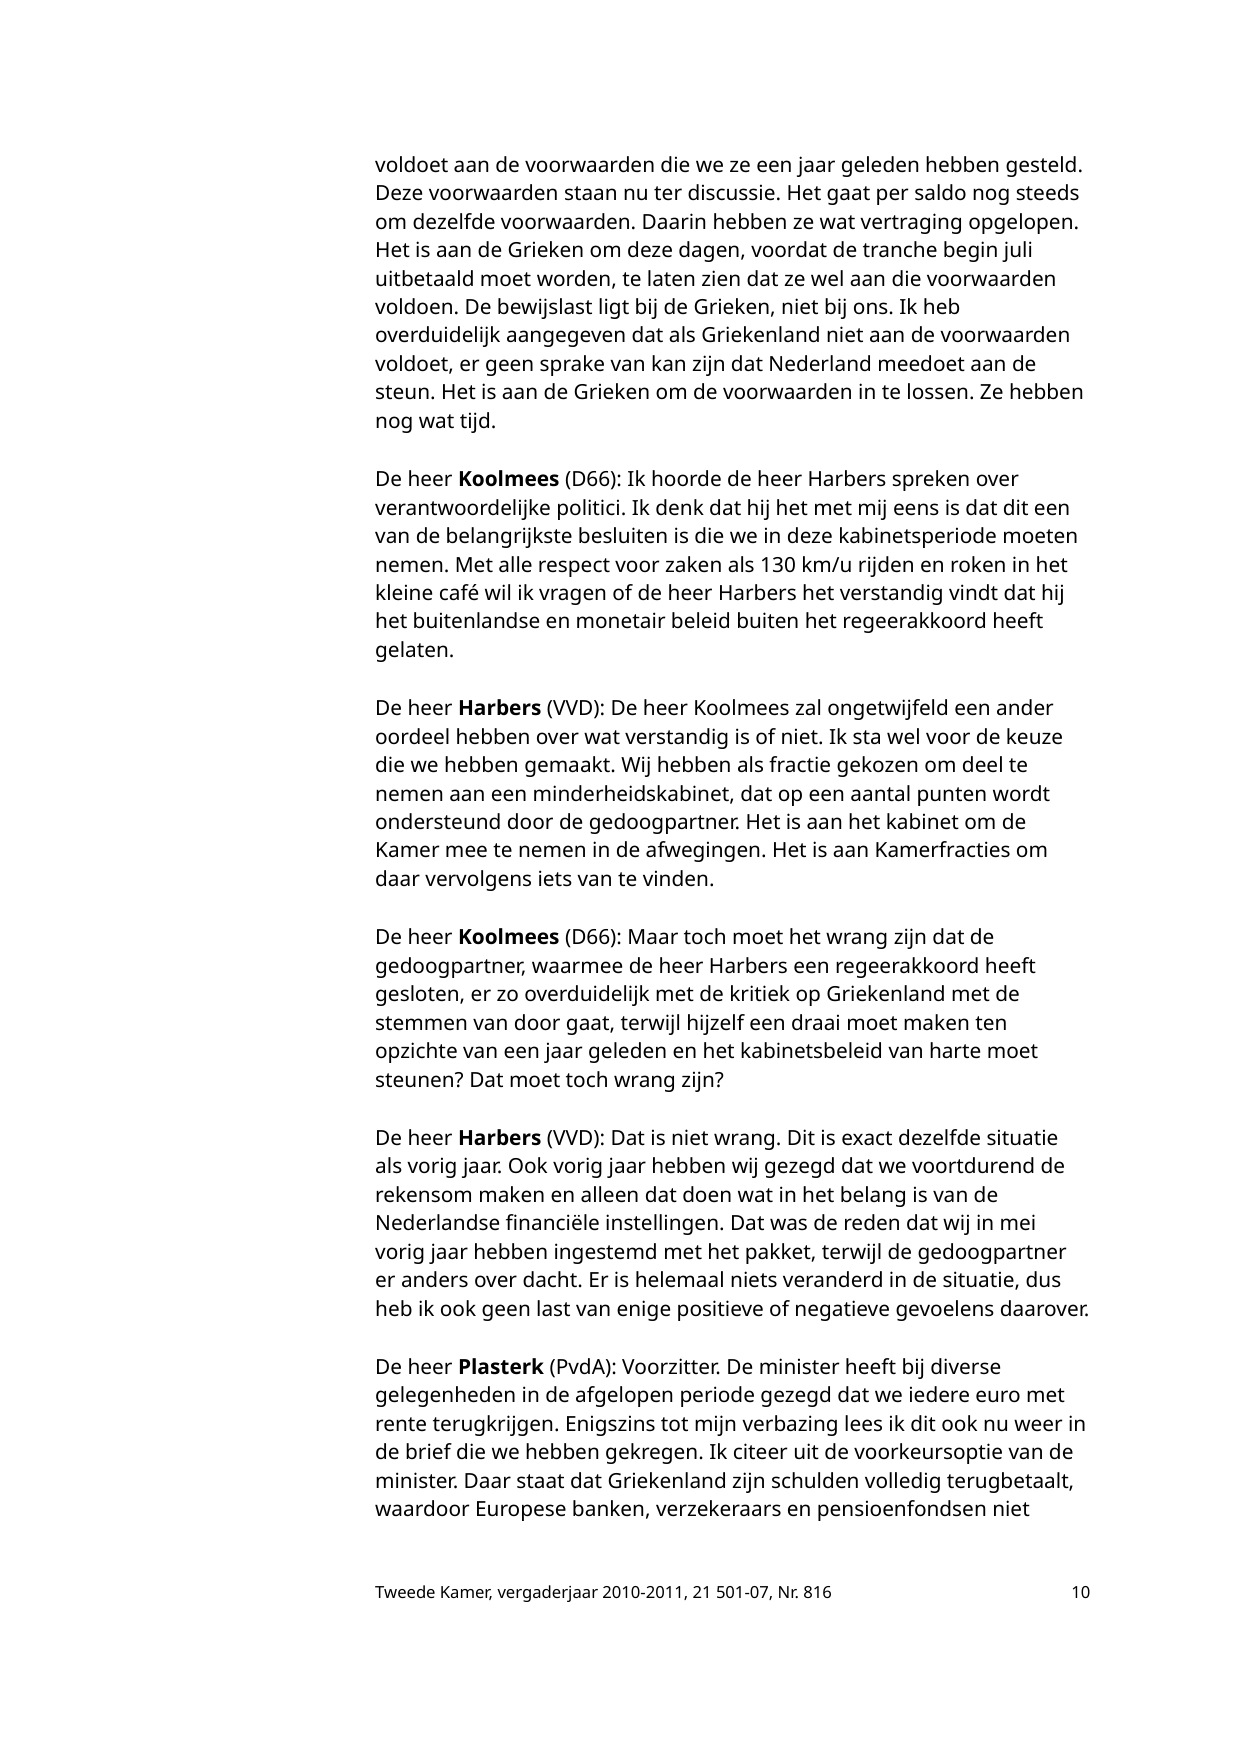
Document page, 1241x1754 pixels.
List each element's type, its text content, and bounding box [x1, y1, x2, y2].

text voldoet aan de voorwaarden die we ze een jaar geleden hebben gesteld. Deze voorwaarden staan nu ter discussie. Het gaat per saldo nog steeds om dezelfde voorwaarden. Daarin hebben ze wat vertraging opgelopen. Het is aan de Grieken om deze dagen, voordat de tranche begin juli uitbetaald moet worden, te laten zien dat ze wel aan die voorwaarden voldoen. De bewijslast ligt bij de Grieken, niet bij ons. Ik heb overduidelijk aangegeven dat als Griekenland niet aan de voorwaarden voldoet, er geen sprake van kan zijn dat Nederland meedoet aan de steun. Het is aan de Grieken om de voorwaarden in te lossen. Ze hebben nog wat tijd. [375, 150, 1090, 434]
text De heer Koolmees (D66): Maar toch moet het wrang zijn dat de gedoogpartner, waarmee de heer Harbers een regeerakkoord heeft gesloten, er zo overduidelijk met de kritiek op Griekenland met de stemmen van door gaat, terwijl hijzelf een draai moet maken ten opzichte van een jaar geleden en het kabinetsbeleid van harte moet steunen? Dat moet toch wrang zijn? [375, 922, 1090, 1093]
text De heer Plasterk (PvdA): Voorzitter. De minister heeft bij diverse gelegenheden in de afgelopen periode gezegd dat we iedere euro met rente terugkrijgen. Enigszins tot mijn verbazing lees ik dit ook nu weer in de brief die we hebben gekregen. Ik citeer uit de voorkeursoptie van de minister. Daar staat dat Griekenland zijn schulden volledig terugbetaalt, waardoor Europese banken, verzekeraars en pensioenfondsen niet [375, 1352, 1090, 1523]
text De heer Harbers (VVD): Dat is niet wrang. Dit is exact dezelfde situatie als vorig jaar. Ook vorig jaar hebben wij gezegd dat we voortdurend de rekensom maken en alleen dat doen wat in het belang is van de Nederlandse financiële instellingen. Dat was de reden dat wij in mei vorig jaar hebben ingestemd met het pakket, terwijl de gedoogpartner er anders over dacht. Er is helemaal niets veranderd in de situatie, dus heb ik ook geen last van enige positieve of negatieve gevoelens daarover. [375, 1123, 1090, 1322]
text De heer Koolmees (D66): Ik hoorde de heer Harbers spreken over verantwoordelijke politici. Ik denk dat hij het met mij eens is dat dit een van de belangrijkste besluiten is die we in deze kabinetsperiode moeten nemen. Met alle respect voor zaken als 130 km/u rijden en roken in het kleine café wil ik vragen of de heer Harbers het verstandig vindt dat hij het buitenlandse en monetair beleid buiten het regeerakkoord heeft gelaten. [375, 464, 1090, 663]
text De heer Harbers (VVD): De heer Koolmees zal ongetwijfeld een ander oordeel hebben over wat verstandig is of niet. Ik sta wel voor de keuze die we hebben gemaakt. Wij hebben als fractie gekozen om deel te nemen aan een minderheidskabinet, dat op een aantal punten wordt ondersteund door de gedoogpartner. Het is aan het kabinet om de Kamer mee te nemen in de afwegingen. Het is aan Kamerfracties om daar vervolgens iets van te vinden. [375, 693, 1090, 892]
